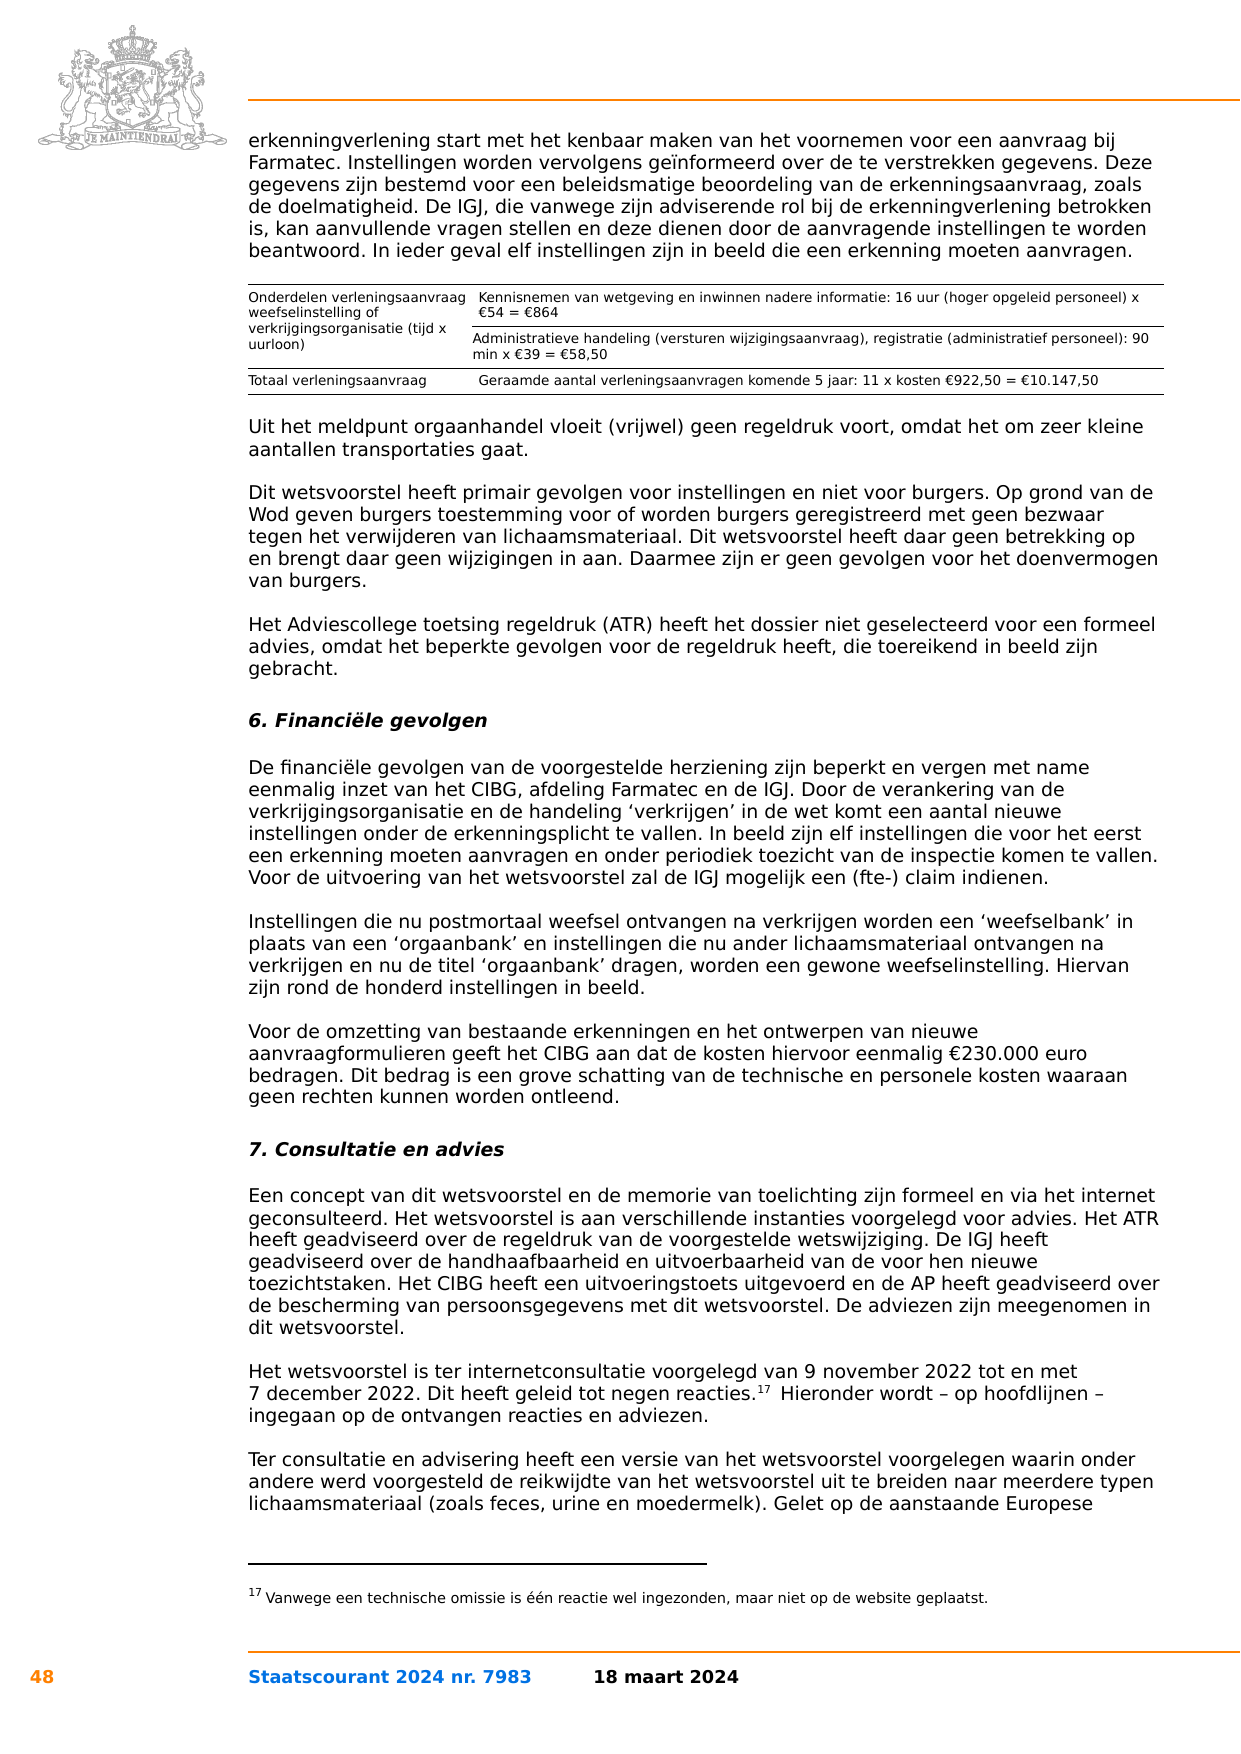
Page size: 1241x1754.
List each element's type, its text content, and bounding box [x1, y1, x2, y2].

subtitle 6. Financiële gevolgen [248, 710, 1163, 732]
table_cell Administratieve handeling (versturen wijzigingsaanvraag), registratie (administratief personeel): 90 min x €39 = €58,50 [472, 327, 1163, 367]
table_cell Geraamde aantal verleningsaanvragen komende 5 jaar: 11 x kosten €922,50 = €10.147,50 [472, 369, 1163, 393]
text erkenningverlening start met het kenbaar maken van het voornemen voor een aanvraag bij Farmatec. Instellingen worden vervolgens geïnformeerd over de te verstrekken gegevens. Deze gegevens zijn bestemd voor een beleidsmatige beoordeling van de erkenningsaanvraag, zoals de doelmatigheid. De IGJ, die vanwege zijn adviserende rol bij de erkenningverlening betrokken is, kan aanvullende vragen stellen en deze dienen door de aanvragende instellingen te worden beantwoord. In ieder geval elf instellingen zijn in beeld die een erkenning moeten aanvragen. [248, 130, 1163, 262]
text Uit het meldpunt orgaanhandel vloeit (vrijwel) geen regeldruk voort, omdat het om zeer kleine aantallen transportaties gaat. [248, 416, 1163, 460]
text Voor de omzetting van bestaande erkenningen en het ontwerpen van nieuwe aanvraagformulieren geeft het CIBG aan dat de kosten hiervoor eenmalig €230.000 euro bedragen. Dit bedrag is een grove schatting van de technische en personele kosten waaraan geen rechten kunnen worden ontleend. [248, 1021, 1163, 1108]
text Een concept van dit wetsvoorstel en de memorie van toelichting zijn formeel en via het internet geconsulteerd. Het wetsvoorstel is aan verschillende instanties voorgelegd voor advies. Het ATR heeft geadviseerd over de regeldruk van de voorgestelde wetswijziging. De IGJ heeft geadviseerd over de handhaafbaarheid en uitvoerbaarheid van de voor hen nieuwe toezichtstaken. Het CIBG heeft een uitvoeringstoets uitgevoerd en de AP heeft geadviseerd over de bescherming van persoonsgegevens met dit wetsvoorstel. De adviezen zijn meegenomen in dit wetsvoorstel. [248, 1185, 1163, 1339]
table_header Kennisnemen van wetgeving en inwinnen nadere informatie: 16 uur (hoger opgeleid personeel) x €54 = €864 [472, 285, 1163, 326]
table_cell Totaal verleningsaanvraag [248, 369, 472, 393]
picture [38, 25, 227, 150]
subtitle 7. Consultatie en advies [248, 1138, 1163, 1160]
text De financiële gevolgen van de voorgestelde herziening zijn beperkt en vergen met name eenmalig inzet van het CIBG, afdeling Farmatec en de IGJ. Door de verankering van de verkrijgingsorganisatie en de handeling ‘verkrijgen’ in de wet komt een aantal nieuwe instellingen onder de erkenningsplicht te vallen. In beeld zijn elf instellingen die voor het eerst een erkenning moeten aanvragen en onder periodiek toezicht van de inspectie komen te vallen. Voor de uitvoering van het wetsvoorstel zal de IGJ mogelijk een (fte-) claim indienen. [248, 757, 1163, 889]
text Instellingen die nu postmortaal weefsel ontvangen na verkrijgen worden een ‘weefselbank’ in plaats van een ‘orgaanbank’ en instellingen die nu ander lichaamsmateriaal ontvangen na verkrijgen en nu de titel ‘orgaanbank’ dragen, worden een gewone weefselinstelling. Hiervan zijn rond de honderd instellingen in beeld. [248, 911, 1163, 999]
text Dit wetsvoorstel heeft primair gevolgen voor instellingen en niet voor burgers. Op grond van de Wod geven burgers toestemming voor of worden burgers geregistreerd met geen bezwaar tegen het verwijderen van lichaamsmateriaal. Dit wetsvoorstel heeft daar geen betrekking op en brengt daar geen wijzigingen in aan. Daarmee zijn er geen gevolgen voor het doenvermogen van burgers. [248, 482, 1163, 592]
text Ter consultatie en advisering heeft een versie van het wetsvoorstel voorgelegen waarin onder andere werd voorgesteld de reikwijdte van het wetsvoorstel uit te breiden naar meerdere typen lichaamsmateriaal (zoals feces, urine en moedermelk). Gelet op de aanstaande Europese [248, 1449, 1163, 1515]
text Het Adviescollege toetsing regeldruk (ATR) heeft het dossier niet geselecteerd voor een formeel advies, omdat het beperkte gevolgen voor de regeldruk heeft, die toereikend in beeld zijn gebracht. [248, 614, 1163, 680]
text Vanwege een technische omissie is één reactie wel ingezonden, maar niet op de website geplaatst. [248, 1586, 1163, 1608]
text Het wetsvoorstel is ter internetconsultatie voorgelegd van 9 november 2022 tot en met 7 december 2022. Dit heeft geleid tot negen reacties. Hieronder wordt – op hoofdlijnen – ingegaan op de ontvangen reacties en adviezen. [248, 1361, 1163, 1427]
table_header Onderdelen verleningsaanvraag weefselinstelling of verkrijgingsorganisatie (tijd x uurloon) [248, 285, 472, 367]
